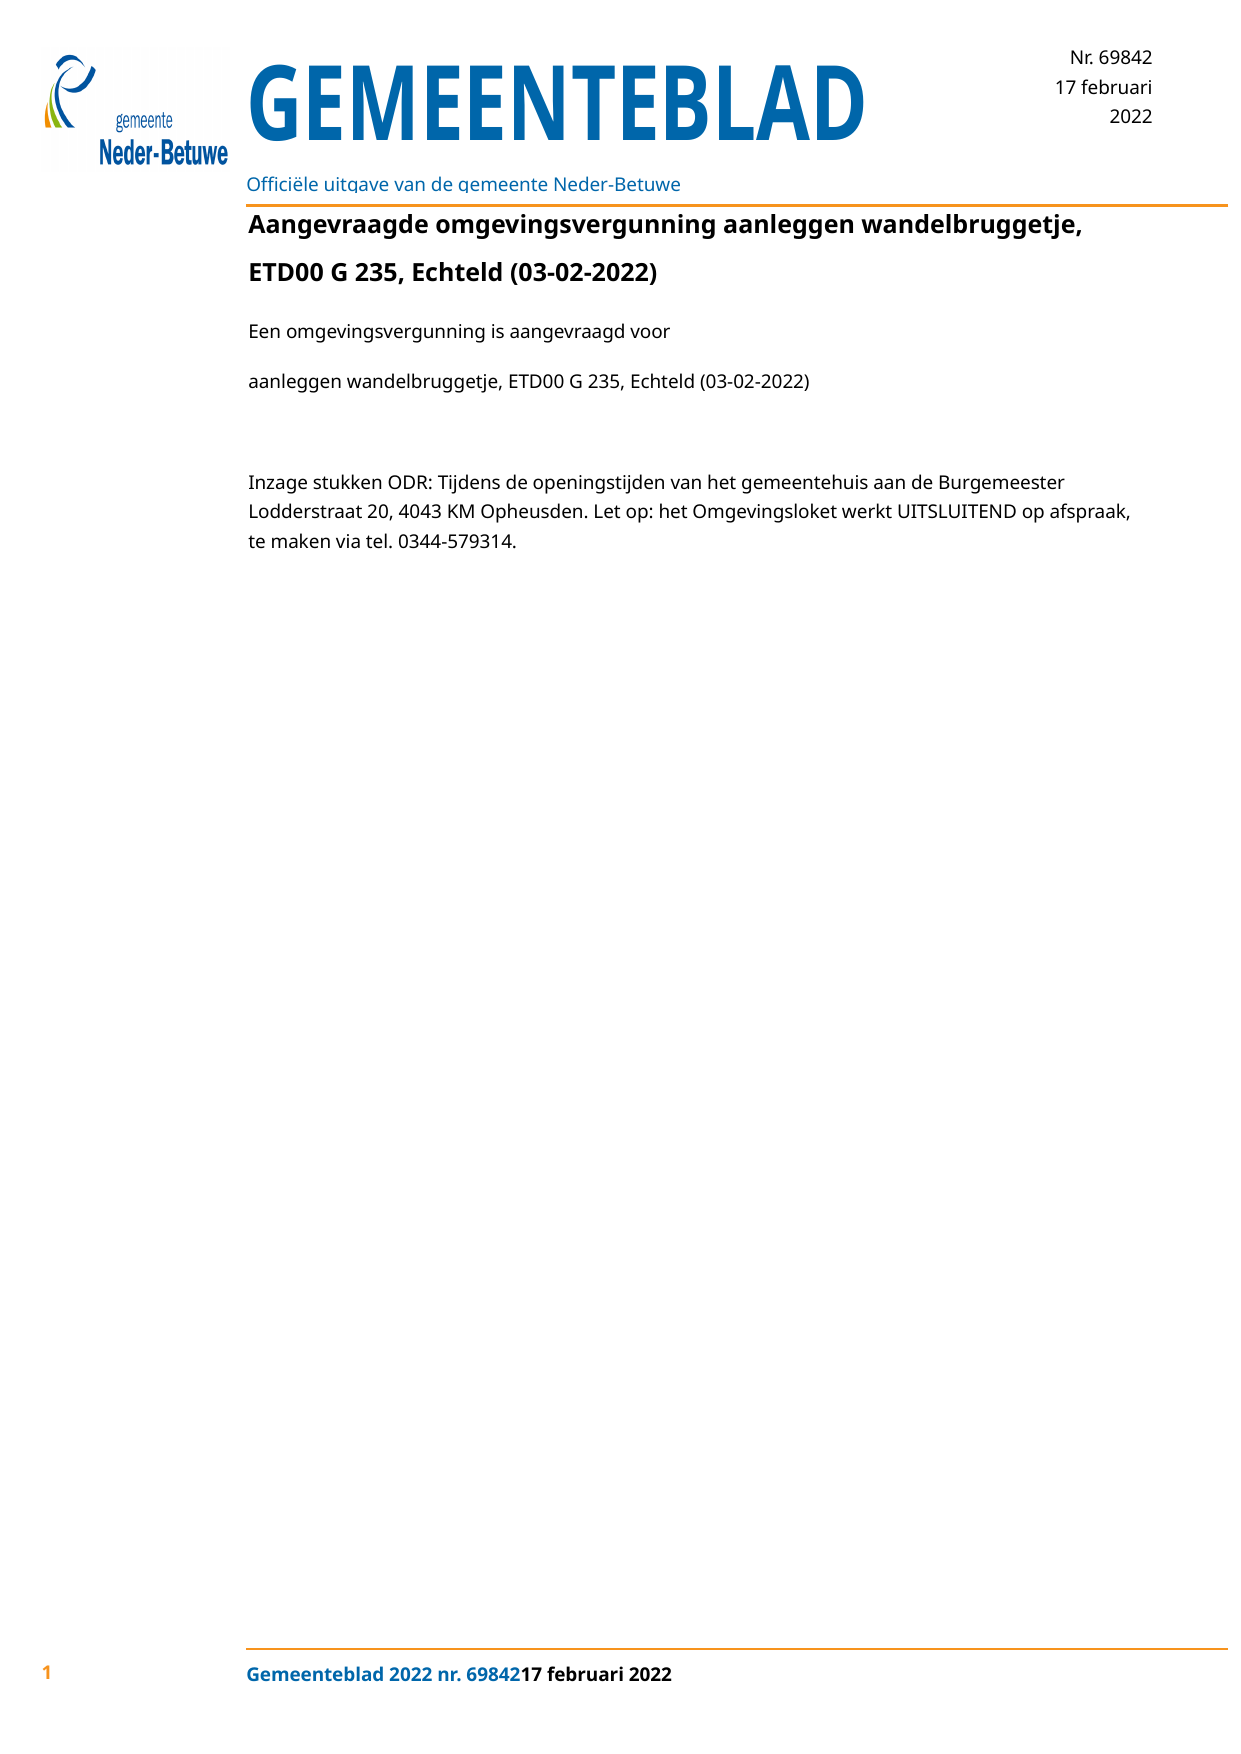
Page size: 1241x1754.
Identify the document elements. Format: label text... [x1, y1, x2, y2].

text aanleggen wandelbruggetje, ETD00 G 235, Echteld (03-02-2022) [248, 368, 1152, 394]
text Aangevraagde omgevingsvergunning aanleggen wandelbruggetje, ETD00 G 235, Echteld (03-02-2022) [248, 207, 1152, 288]
text Een omgevingsvergunning is aangevraagd voor [248, 318, 1152, 344]
picture [41, 47, 231, 172]
text Inzage stukken ODR: Tijdens de openingstijden van het gemeentehuis aan de Burgemeester Lodderstraat 20, 4043 KM Opheusden. Let op: het Omgevingsloket werkt UITSLUITEND op afspraak, te maken via tel. 0344-579314. [248, 469, 1152, 554]
